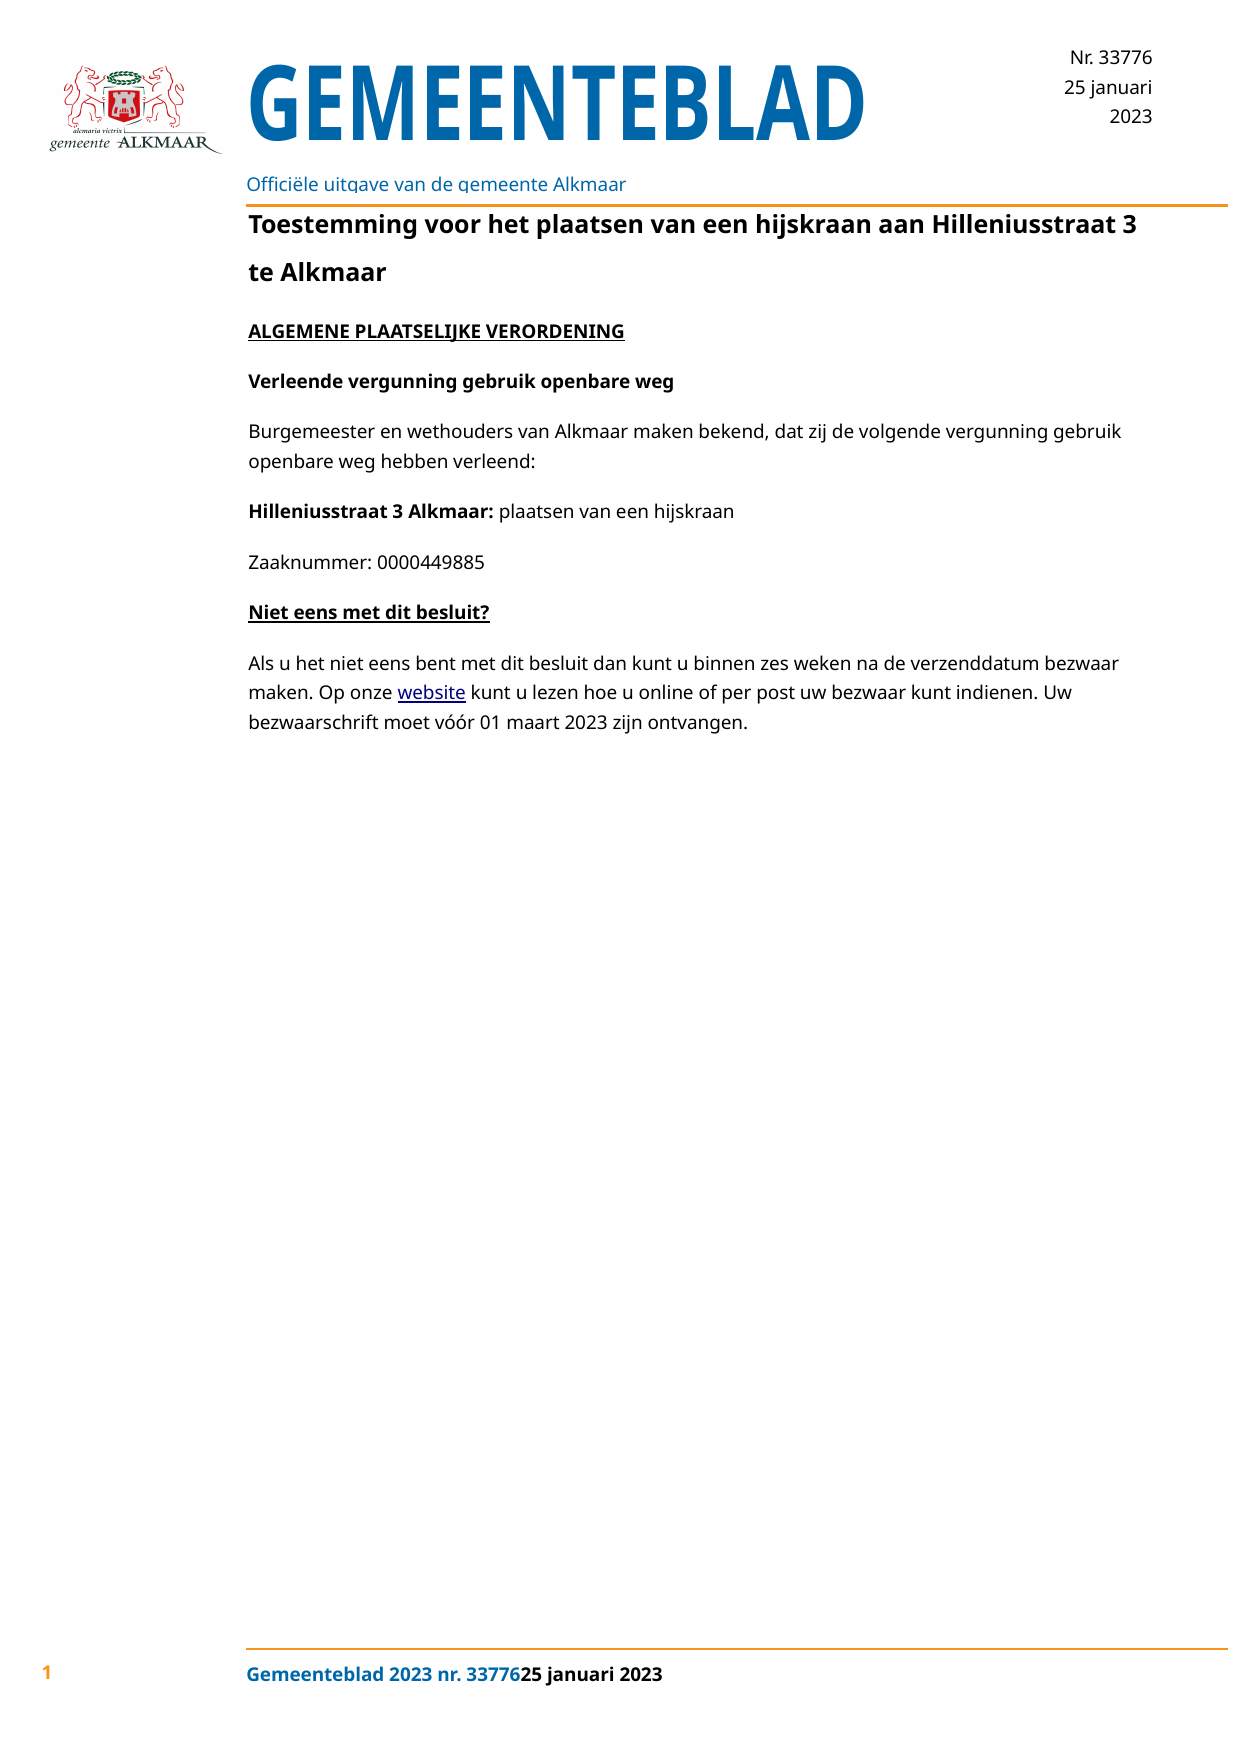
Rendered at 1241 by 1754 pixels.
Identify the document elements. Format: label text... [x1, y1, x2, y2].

picture [41, 47, 231, 172]
text Zaaknummer: 0000449885 [248, 549, 1152, 575]
text Hilleniusstraat 3 Alkmaar: plaatsen van een hijskraan [248, 499, 1152, 524]
text Toestemming voor het plaatsen van een hijskraan aan Hilleniusstraat 3 te Alkmaar [248, 207, 1152, 288]
text Niet eens met dit besluit? [248, 599, 1152, 625]
text Burgemeester en wethouders van Alkmaar maken bekend, dat zij de volgende vergunning gebruik openbare weg hebben verleend: [248, 419, 1152, 474]
text ALGEMENE PLAATSELIJKE VERORDENING [248, 318, 1152, 344]
text Verleende vergunning gebruik openbare weg [248, 368, 1152, 394]
text Als u het niet eens bent met dit besluit dan kunt u binnen zes weken na de verzenddatum bezwaar maken. Op onze website kunt u lezen hoe u online of per post uw bezwaar kunt indienen. Uw bezwaarschrift moet vóór 01 maart 2023 zijn ontvangen. [248, 650, 1152, 735]
